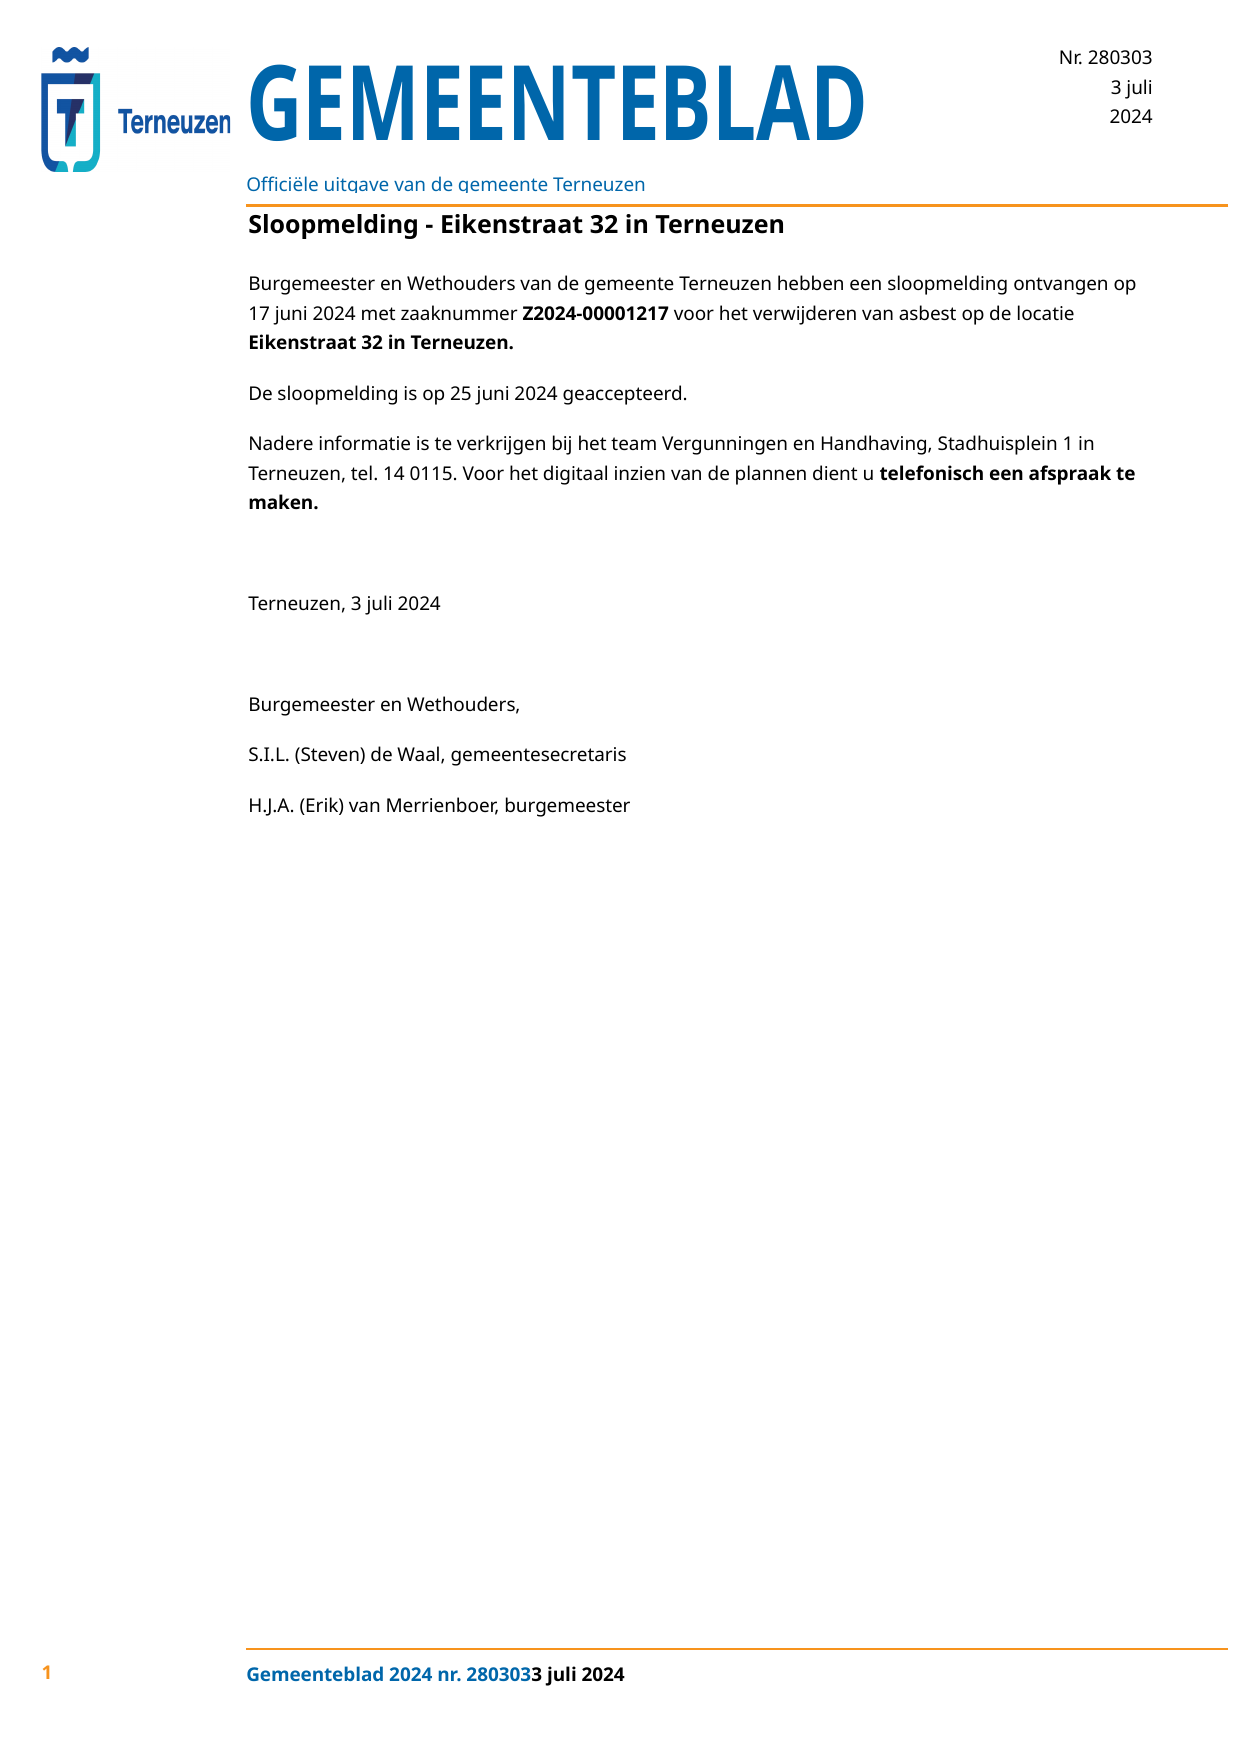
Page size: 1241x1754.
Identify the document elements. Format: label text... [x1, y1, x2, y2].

text Burgemeester en Wethouders, [248, 691, 1152, 717]
text H.J.A. (Erik) van Merrienboer, burgemeester [248, 792, 1152, 818]
text De sloopmelding is op 25 juni 2024 geaccepteerd. [248, 380, 1152, 406]
text Sloopmelding - Eikenstraat 32 in Terneuzen [248, 207, 1152, 241]
text Nadere informatie is te verkrijgen bij het team Vergunningen en Handhaving, Stadhuisplein 1 in Terneuzen, tel. 14 0115. Voor het digitaal inzien van de plannen dient u telefonisch een afspraak te maken. [248, 430, 1152, 515]
text Burgemeester en Wethouders van de gemeente Terneuzen hebben een sloopmelding ontvangen op 17 juni 2024 met zaaknummer Z2024-00001217 voor het verwijderen van asbest op de locatie Eikenstraat 32 in Terneuzen. [248, 270, 1152, 355]
text Terneuzen, 3 juli 2024 [248, 590, 1152, 616]
text S.I.L. (Steven) de Waal, gemeentesecretaris [248, 742, 1152, 767]
picture [41, 47, 231, 172]
